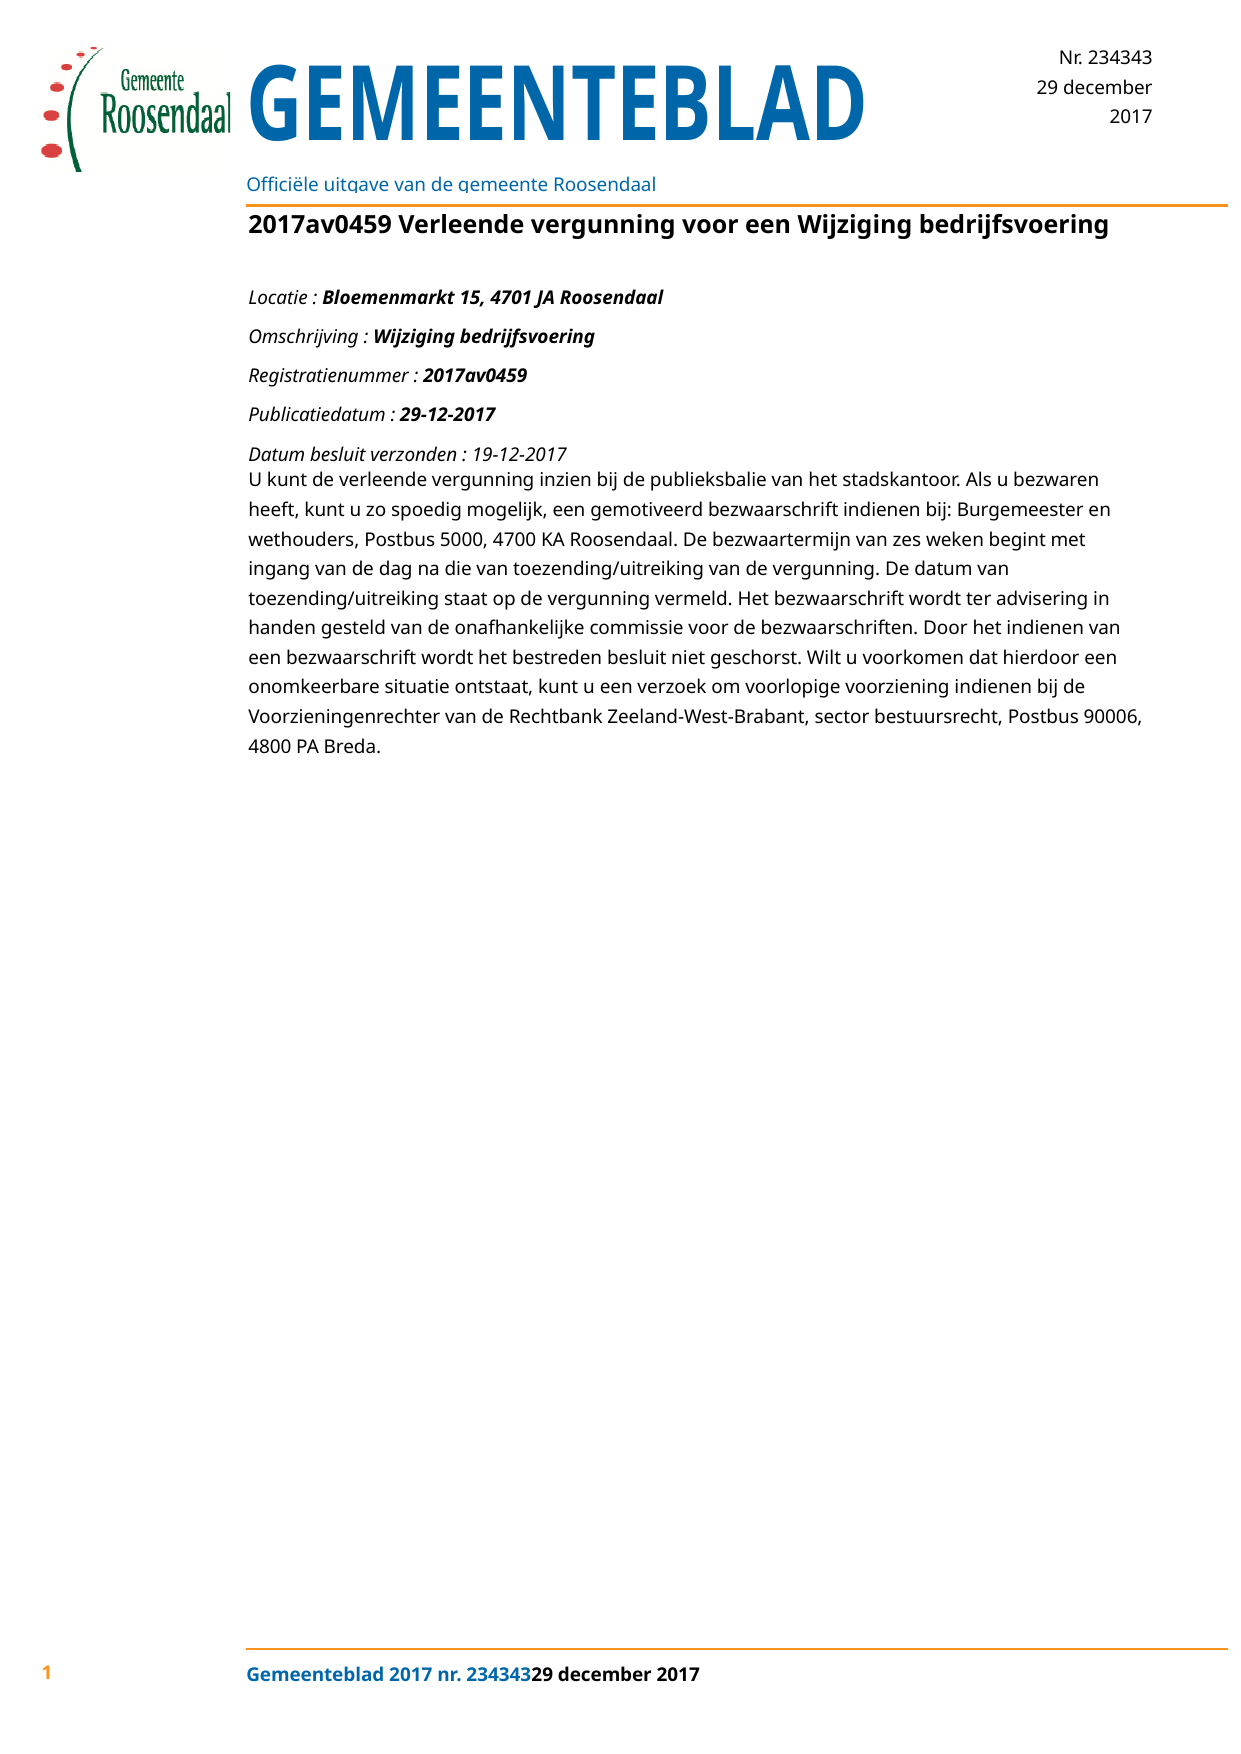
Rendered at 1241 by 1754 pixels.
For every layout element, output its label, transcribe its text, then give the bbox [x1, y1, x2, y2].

text Locatie : Bloemenmarkt 15, 4701 JA Roosendaal [248, 284, 1152, 309]
text Omschrijving : Wijziging bedrijfsvoering [248, 323, 1152, 349]
text U kunt de verleende vergunning inzien bij de publieksbalie van het stadskantoor. Als u bezwaren heeft, kunt u zo spoedig mogelijk, een gemotiveerd bezwaarschrift indienen bij: Burgemeester en wethouders, Postbus 5000, 4700 KA Roosendaal. De bezwaartermijn van zes weken begint met ingang van de dag na die van toezending/uitreiking van de vergunning. De datum van toezending/uitreiking staat op de vergunning vermeld. Het bezwaarschrift wordt ter advisering in handen gesteld van de onafhankelijke commissie voor de bezwaarschriften. Door het indienen van een bezwaarschrift wordt het bestreden besluit niet geschorst. Wilt u voorkomen dat hierdoor een onomkeerbare situatie ontstaat, kunt u een verzoek om voorlopige voorziening indienen bij de Voorzieningenrechter van de Rechtbank Zeeland-West-Brabant, sector bestuursrecht, Postbus 90006, 4800 PA Breda. [248, 467, 1152, 759]
text Registratienummer : 2017av0459 [248, 362, 1152, 388]
text Publicatiedatum : 29-12-2017 [248, 402, 1152, 427]
picture [41, 47, 231, 172]
text Datum besluit verzonden : 19-12-2017 [248, 441, 1152, 467]
text 2017av0459 Verleende vergunning voor een Wijziging bedrijfsvoering [248, 207, 1152, 241]
